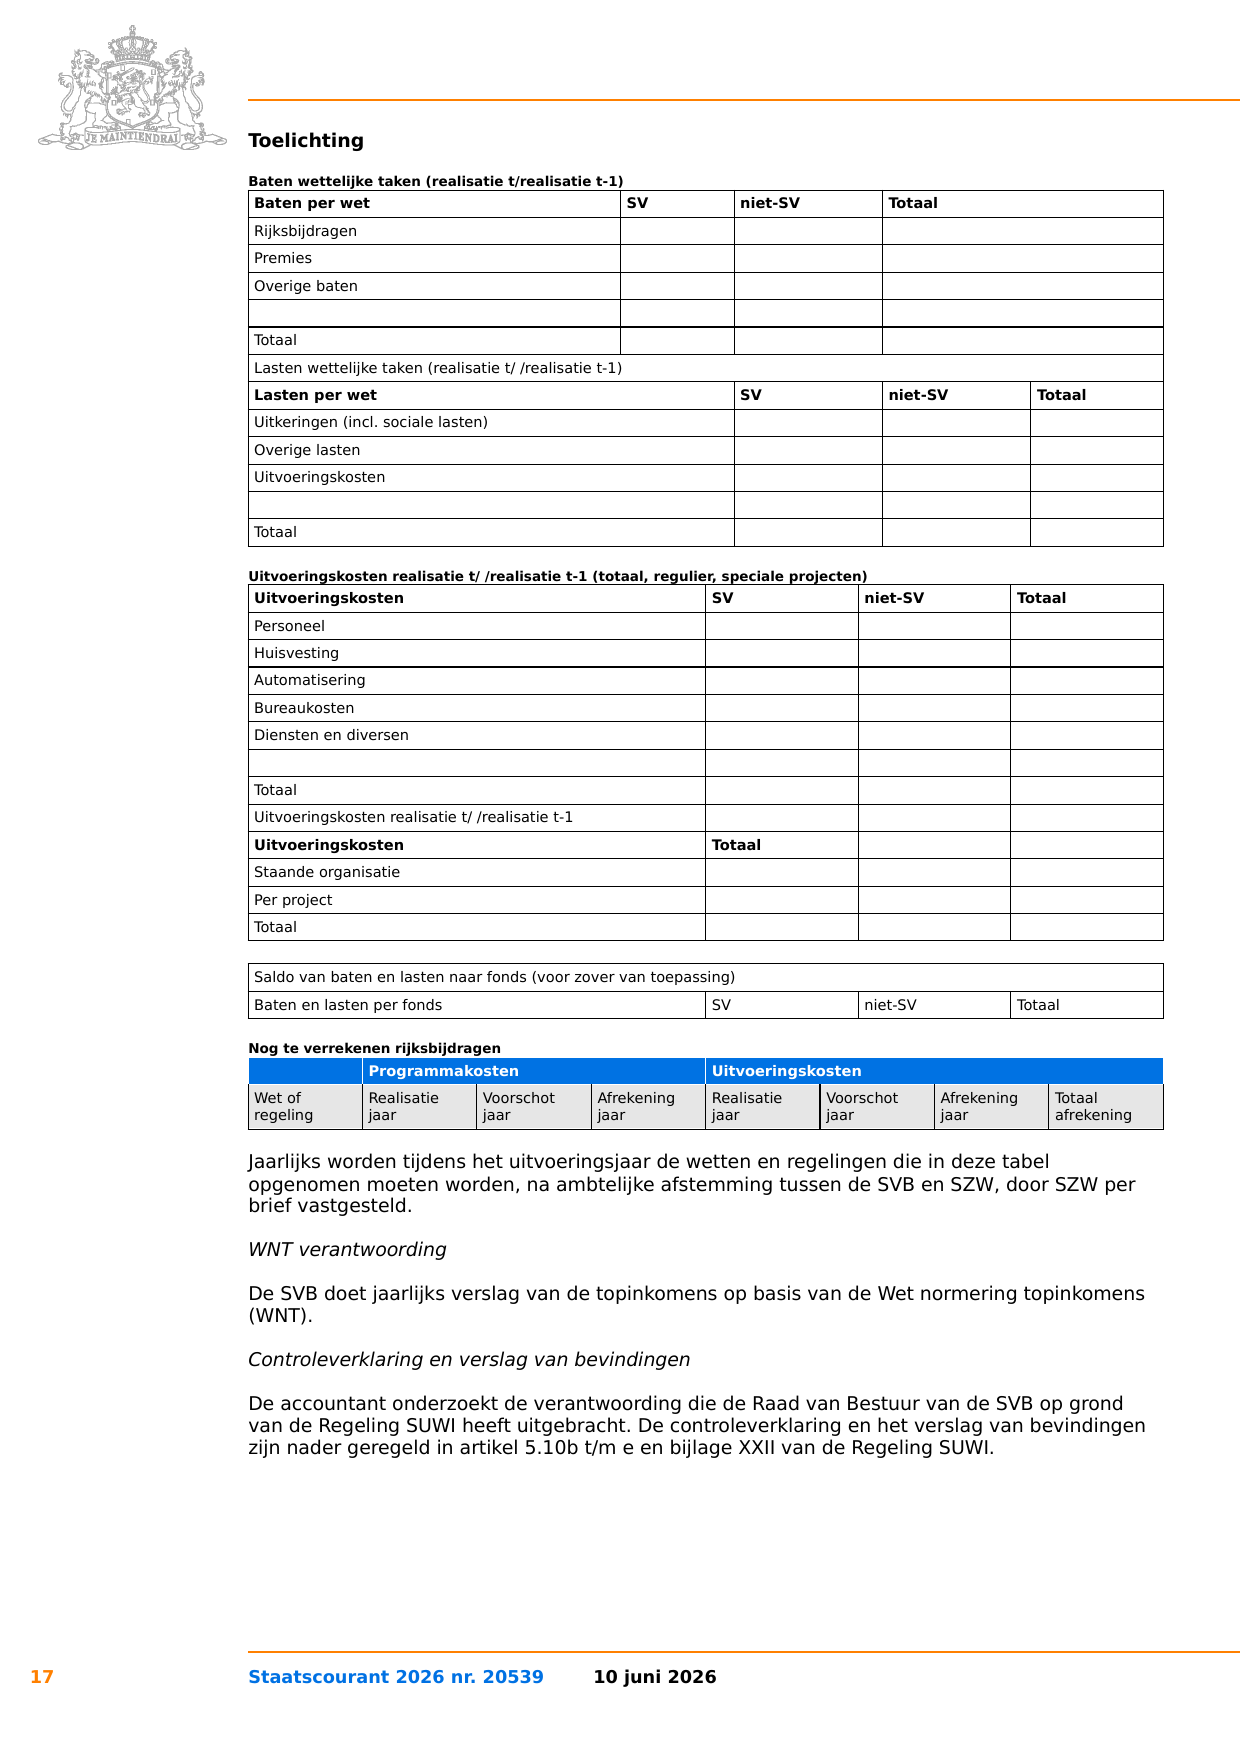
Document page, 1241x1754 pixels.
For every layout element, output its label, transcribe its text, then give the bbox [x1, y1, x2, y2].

table_cell SV [735, 382, 882, 409]
table_cell [1011, 613, 1163, 639]
table_cell Totaal [249, 777, 705, 803]
table_cell Programmakosten [363, 1058, 705, 1084]
table_cell [706, 777, 858, 803]
subtitle WNT verantwoording [248, 1239, 1163, 1261]
table_cell [735, 273, 882, 299]
table_cell Voorschot jaar [821, 1085, 934, 1128]
table_cell [883, 437, 1030, 463]
table_cell [621, 300, 734, 326]
text De SVB doet jaarlijks verslag van de topinkomens op basis van de Wet normering topinkomens (WNT). [248, 1283, 1163, 1327]
table_cell Automatisering [249, 668, 705, 694]
table_cell SV [621, 191, 734, 217]
table_cell Personeel [249, 613, 705, 639]
table_cell [883, 273, 1163, 299]
table_cell [706, 722, 858, 749]
table_cell Overige baten [249, 273, 620, 299]
table_cell [706, 695, 858, 721]
picture [38, 25, 227, 150]
table_cell [706, 887, 858, 913]
table_cell [706, 613, 858, 639]
table_cell Afrekening jaar [592, 1085, 705, 1128]
table_cell Bureaukosten [249, 695, 705, 721]
table_header Baten wettelijke taken (realisatie t/realisatie t-1) [248, 174, 1163, 189]
table_cell Wet of regeling [249, 1085, 362, 1128]
table_cell Overige lasten [249, 437, 734, 463]
table_cell Uitvoeringskosten [249, 585, 705, 612]
table_cell Totaal [1011, 585, 1163, 612]
table_cell Totaal [1031, 382, 1163, 409]
table_cell [1011, 750, 1163, 776]
table_cell Voorschot jaar [477, 1085, 591, 1128]
table_cell [621, 328, 734, 354]
table_cell [735, 492, 882, 518]
table_cell niet-SV [859, 992, 1010, 1018]
table_cell niet-SV [883, 382, 1030, 409]
subtitle Toelichting [248, 130, 1163, 152]
table_cell [735, 328, 882, 354]
table_cell Totaal [1011, 992, 1163, 1018]
table_cell [883, 492, 1030, 518]
table_cell Uitvoeringskosten realisatie t/ /realisatie t-1 [249, 805, 705, 831]
table_cell [883, 218, 1163, 244]
table_cell [249, 300, 620, 326]
table_cell [249, 492, 734, 518]
table_cell [859, 750, 1010, 776]
text Jaarlijks worden tijdens het uitvoeringsjaar de wetten en regelingen die in deze tabel opgenomen moeten worden, na ambtelijke afstemming tussen de SVB en SZW, door SZW per brief vastgesteld. [248, 1151, 1163, 1217]
table_cell [1011, 777, 1163, 803]
table_cell Realisatie jaar [363, 1085, 476, 1128]
table_cell [1011, 668, 1163, 694]
table_cell [1011, 832, 1163, 858]
table_cell [859, 668, 1010, 694]
table_cell Totaal [249, 914, 705, 940]
table_cell [706, 914, 858, 940]
table_cell [249, 750, 705, 776]
table_cell [621, 218, 734, 244]
table_cell Staande organisatie [249, 859, 705, 886]
table_cell [1031, 492, 1163, 518]
table_cell Totaal [706, 832, 858, 858]
table_cell Uitvoeringskosten [249, 465, 734, 491]
table_header Uitvoeringskosten realisatie t/ /realisatie t-1 (totaal, regulier, speciale projecten) [248, 569, 1163, 584]
table_cell Premies [249, 245, 620, 272]
table_cell niet-SV [735, 191, 882, 217]
table_header Nog te verrekenen rijksbijdragen [248, 1041, 1163, 1057]
table_cell [859, 695, 1010, 721]
table_cell Baten en lasten per fonds [249, 992, 705, 1018]
table_cell Realisatie jaar [706, 1085, 819, 1128]
table_cell [706, 668, 858, 694]
table_cell [1031, 519, 1163, 546]
table_cell [883, 245, 1163, 272]
table_cell [859, 914, 1010, 940]
table_cell [735, 245, 882, 272]
table_cell Huisvesting [249, 640, 705, 666]
table_cell SV [706, 585, 858, 612]
table_cell Uitkeringen (incl. sociale lasten) [249, 410, 734, 436]
table_cell [1031, 465, 1163, 491]
table_header Saldo van baten en lasten naar fonds (voor zover van toepassing) [249, 964, 1163, 991]
table_cell [859, 887, 1010, 913]
table_cell [1011, 722, 1163, 749]
table_cell [859, 613, 1010, 639]
table_cell [883, 410, 1030, 436]
table_cell Totaal [249, 519, 734, 546]
table_cell Per project [249, 887, 705, 913]
table_cell Rijksbijdragen [249, 218, 620, 244]
table_cell [735, 465, 882, 491]
table_cell [735, 519, 882, 546]
table_cell [249, 1058, 362, 1084]
table_cell [883, 328, 1163, 354]
table_cell [621, 245, 734, 272]
table_cell [706, 640, 858, 666]
table_cell [1011, 640, 1163, 666]
table_cell [883, 300, 1163, 326]
table_cell [621, 273, 734, 299]
table_cell niet-SV [859, 585, 1010, 612]
table_cell Uitvoeringskosten [706, 1058, 1163, 1084]
table_cell [735, 410, 882, 436]
table_cell [735, 300, 882, 326]
table_cell Afrekening jaar [935, 1085, 1048, 1128]
table_cell [706, 859, 858, 886]
table_cell [859, 640, 1010, 666]
table_cell [706, 805, 858, 831]
table_cell [883, 519, 1030, 546]
table_cell Diensten en diversen [249, 722, 705, 749]
table_cell [1031, 410, 1163, 436]
table_cell [1011, 859, 1163, 886]
text De accountant onderzoekt de verantwoording die de Raad van Bestuur van de SVB op grond van de Regeling SUWI heeft uitgebracht. De controleverklaring en het verslag van bevindingen zijn nader geregeld in artikel 5.10b t/m e en bijlage XXII van de Regeling SUWI. [248, 1393, 1163, 1459]
table_cell [735, 437, 882, 463]
subtitle Controleverklaring en verslag van bevindingen [248, 1349, 1163, 1371]
table_cell [1011, 887, 1163, 913]
table_cell Lasten per wet [249, 382, 734, 409]
table_cell [859, 777, 1010, 803]
table_cell SV [706, 992, 858, 1018]
table_cell [1031, 437, 1163, 463]
table_cell Lasten wettelijke taken (realisatie t/ /realisatie t-1) [249, 355, 1163, 381]
table_cell [883, 465, 1030, 491]
table_cell Baten per wet [249, 191, 620, 217]
table_cell [859, 805, 1010, 831]
table_cell [735, 218, 882, 244]
table_cell [1011, 914, 1163, 940]
table_cell [859, 832, 1010, 858]
table_cell Uitvoeringskosten [249, 832, 705, 858]
table_cell [859, 722, 1010, 749]
table_cell [706, 750, 858, 776]
table_cell [1011, 805, 1163, 831]
table_cell Totaal [249, 328, 620, 354]
table_cell [1011, 695, 1163, 721]
table_cell [859, 859, 1010, 886]
table_cell Totaal [883, 191, 1163, 217]
table_cell Totaal afrekening [1049, 1085, 1163, 1128]
